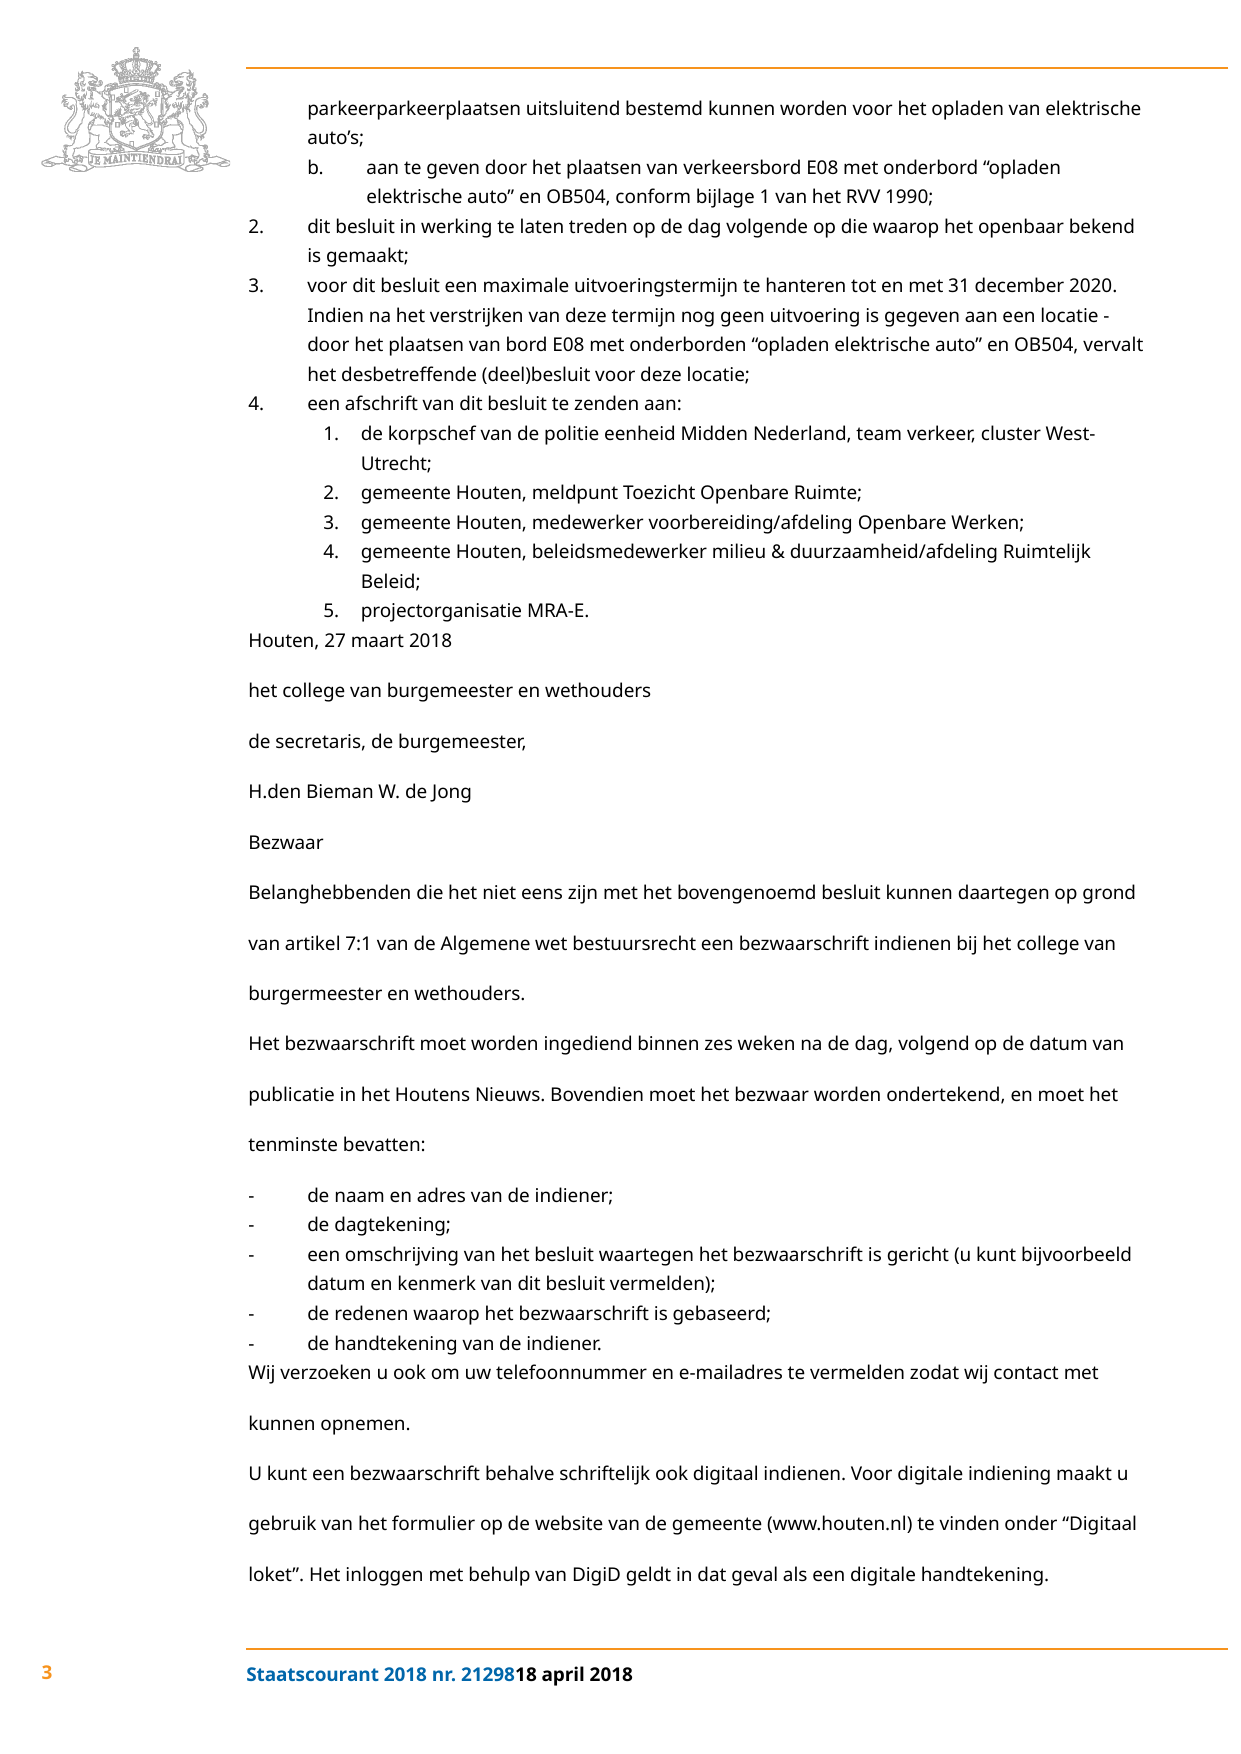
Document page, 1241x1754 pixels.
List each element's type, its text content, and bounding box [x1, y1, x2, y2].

text H.den Bieman W. de Jong [248, 778, 1152, 804]
list de redenen waarop het bezwaarschrift is gebaseerd; [248, 1300, 1152, 1326]
list gemeente Houten, beleidsmedewerker milieu & duurzaamheid/afdeling Ruimtelijk Beleid; [323, 538, 1152, 594]
text burgermeester en wethouders. [248, 980, 1152, 1006]
list datum en kenmerk van dit besluit vermelden); [248, 1271, 1152, 1296]
text U kunt een bezwaarschrift behalve schriftelijk ook digitaal indienen. Voor digitale indiening maakt u [248, 1460, 1152, 1486]
list gemeente Houten, meldpunt Toezicht Openbare Ruimte; [323, 479, 1152, 505]
text gebruik van het formulier op de website van de gemeente (www.houten.nl) te vinden onder “Digitaal [248, 1511, 1152, 1536]
list de korpschef van de politie eenheid Midden Nederland, team verkeer, cluster West-Utrecht; [323, 420, 1152, 476]
text Belanghebbenden die het niet eens zijn met het bovengenoemd besluit kunnen daartegen op grond [248, 879, 1152, 905]
list de naam en adres van de indiener; [248, 1182, 1152, 1208]
list een omschrijving van het besluit waartegen het bezwaarschrift is gericht (u kunt bijvoorbeeld [248, 1241, 1152, 1267]
text Wij verzoeken u ook om uw telefoonnummer en e-mailadres te vermelden zodat wij contact met [248, 1359, 1152, 1385]
list parkeerparkeerplaatsen uitsluitend bestemd kunnen worden voor het opladen van elektrische auto’s; [248, 95, 1152, 150]
list dit besluit in werking te laten treden op de dag volgende op die waarop het openbaar bekend is gemaakt; [248, 213, 1152, 268]
text publicatie in het Houtens Nieuws. Bovendien moet het bezwaar worden ondertekend, en moet het [248, 1081, 1152, 1107]
list projectorganisatie MRA-E. [323, 598, 1152, 623]
list aan te geven door het plaatsen van verkeersbord E08 met onderbord “opladen elektrische auto” en OB504, conform bijlage 1 van het RVV 1990; [307, 154, 1152, 209]
picture [41, 47, 231, 172]
list voor dit besluit een maximale uitvoeringstermijn te hanteren tot en met 31 december 2020. Indien na het verstrijken van deze termijn nog geen uitvoering is gegeven aan een locatie - door het plaatsen van bord E08 met onderborden “opladen elektrische auto” en OB504, vervalt het desbetreffende (deel)besluit voor deze locatie; [248, 272, 1152, 387]
text kunnen opnemen. [248, 1410, 1152, 1436]
list gemeente Houten, medewerker voorbereiding/afdeling Openbare Werken; [323, 509, 1152, 535]
text Bezwaar [248, 829, 1152, 855]
text Het bezwaarschrift moet worden ingediend binnen zes weken na de dag, volgend op de datum van [248, 1031, 1152, 1056]
text de secretaris, de burgemeester, [248, 728, 1152, 754]
list de handtekening van de indiener. [248, 1330, 1152, 1356]
text tenminste bevatten: [248, 1131, 1152, 1157]
text loket”. Het inloggen met behulp van DigiD geldt in dat geval als een digitale handtekening. [248, 1561, 1152, 1587]
list de dagtekening; [248, 1211, 1152, 1237]
text Houten, 27 maart 2018 [248, 627, 1152, 653]
text het college van burgemeester en wethouders [248, 678, 1152, 703]
list een afschrift van dit besluit te zenden aan: [248, 391, 1152, 416]
text van artikel 7:1 van de Algemene wet bestuursrecht een bezwaarschrift indienen bij het college van [248, 930, 1152, 956]
